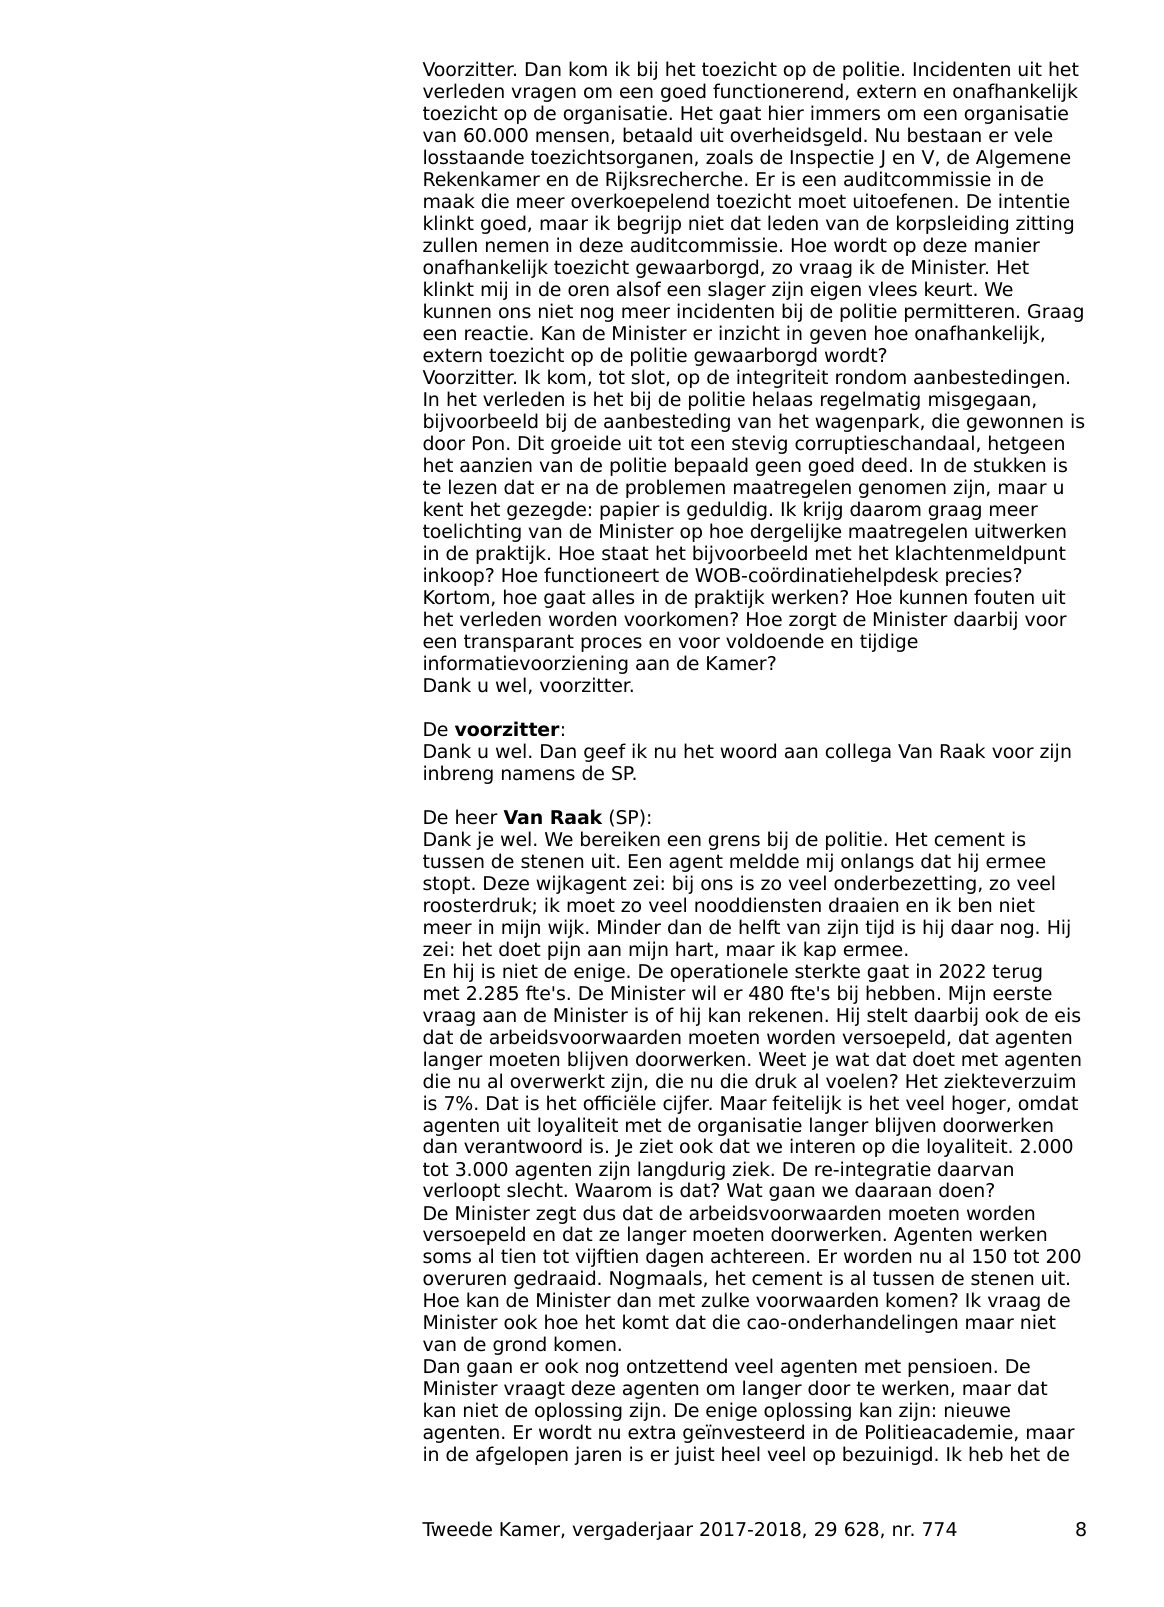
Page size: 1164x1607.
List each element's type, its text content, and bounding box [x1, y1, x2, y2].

text De voorzitter: [422, 719, 1087, 741]
text De heer Van Raak (SP): [422, 807, 1087, 829]
text En hij is niet de enige. De operationele sterkte gaat in 2022 terug met 2.285 fte's. De Minister wil er 480 fte's bij hebben. Mijn eerste vraag aan de Minister is of hij kan rekenen. Hij stelt daarbij ook de eis dat de arbeidsvoorwaarden moeten worden versoepeld, dat agenten langer moeten blijven doorwerken. Weet je wat dat doet met agenten die nu al overwerkt zijn, die nu die druk al voelen? Het ziekteverzuim is 7%. Dat is het officiële cijfer. Maar feitelijk is het veel hoger, omdat agenten uit loyaliteit met de organisatie langer blijven doorwerken dan verantwoord is. Je ziet ook dat we interen op die loyaliteit. 2.000 tot 3.000 agenten zijn langdurig ziek. De re-integratie daarvan verloopt slecht. Waarom is dat? Wat gaan we daaraan doen? [422, 961, 1087, 1202]
text Dank je wel. We bereiken een grens bij de politie. Het cement is tussen de stenen uit. Een agent meldde mij onlangs dat hij ermee stopt. Deze wijkagent zei: bij ons is zo veel onderbezetting, zo veel roosterdruk; ik moet zo veel nooddiensten draaien en ik ben niet meer in mijn wijk. Minder dan de helft van zijn tijd is hij daar nog. Hij zei: het doet pijn aan mijn hart, maar ik kap ermee. [422, 829, 1087, 961]
text Dan gaan er ook nog ontzettend veel agenten met pensioen. De Minister vraagt deze agenten om langer door te werken, maar dat kan niet de oplossing zijn. De enige oplossing kan zijn: nieuwe agenten. Er wordt nu extra geïnvesteerd in de Politieacademie, maar in de afgelopen jaren is er juist heel veel op bezuinigd. Ik heb het de [422, 1356, 1087, 1466]
text Voorzitter. Ik kom, tot slot, op de integriteit rondom aanbestedingen. In het verleden is het bij de politie helaas regelmatig misgegaan, bijvoorbeeld bij de aanbesteding van het wagenpark, die gewonnen is door Pon. Dit groeide uit tot een stevig corruptieschandaal, hetgeen het aanzien van de politie bepaald geen goed deed. In de stukken is te lezen dat er na de problemen maatregelen genomen zijn, maar u kent het gezegde: papier is geduldig. Ik krijg daarom graag meer toelichting van de Minister op hoe dergelijke maatregelen uitwerken in de praktijk. Hoe staat het bijvoorbeeld met het klachtenmeldpunt inkoop? Hoe functioneert de WOB-coördinatiehelpdesk precies? Kortom, hoe gaat alles in de praktijk werken? Hoe kunnen fouten uit het verleden worden voorkomen? Hoe zorgt de Minister daarbij voor een transparant proces en voor voldoende en tijdige informatievoorziening aan de Kamer? [422, 367, 1087, 674]
text Dank u wel. Dan geef ik nu het woord aan collega Van Raak voor zijn inbreng namens de SP. [422, 741, 1087, 784]
text Dank u wel, voorzitter. [422, 674, 1087, 696]
text De Minister zegt dus dat de arbeidsvoorwaarden moeten worden versoepeld en dat ze langer moeten doorwerken. Agenten werken soms al tien tot vijftien dagen achtereen. Er worden nu al 150 tot 200 overuren gedraaid. Nogmaals, het cement is al tussen de stenen uit. Hoe kan de Minister dan met zulke voorwaarden komen? Ik vraag de Minister ook hoe het komt dat die cao-onderhandelingen maar niet van de grond komen. [422, 1202, 1087, 1356]
text Voorzitter. Dan kom ik bij het toezicht op de politie. Incidenten uit het verleden vragen om een goed functionerend, extern en onafhankelijk toezicht op de organisatie. Het gaat hier immers om een organisatie van 60.000 mensen, betaald uit overheidsgeld. Nu bestaan er vele losstaande toezichtsorganen, zoals de Inspectie J en V, de Algemene Rekenkamer en de Rijksrecherche. Er is een auditcommissie in de maak die meer overkoepelend toezicht moet uitoefenen. De intentie klinkt goed, maar ik begrijp niet dat leden van de korpsleiding zitting zullen nemen in deze auditcommissie. Hoe wordt op deze manier onafhankelijk toezicht gewaarborgd, zo vraag ik de Minister. Het klinkt mij in de oren alsof een slager zijn eigen vlees keurt. We kunnen ons niet nog meer incidenten bij de politie permitteren. Graag een reactie. Kan de Minister er inzicht in geven hoe onafhankelijk, extern toezicht op de politie gewaarborgd wordt? [422, 59, 1087, 367]
